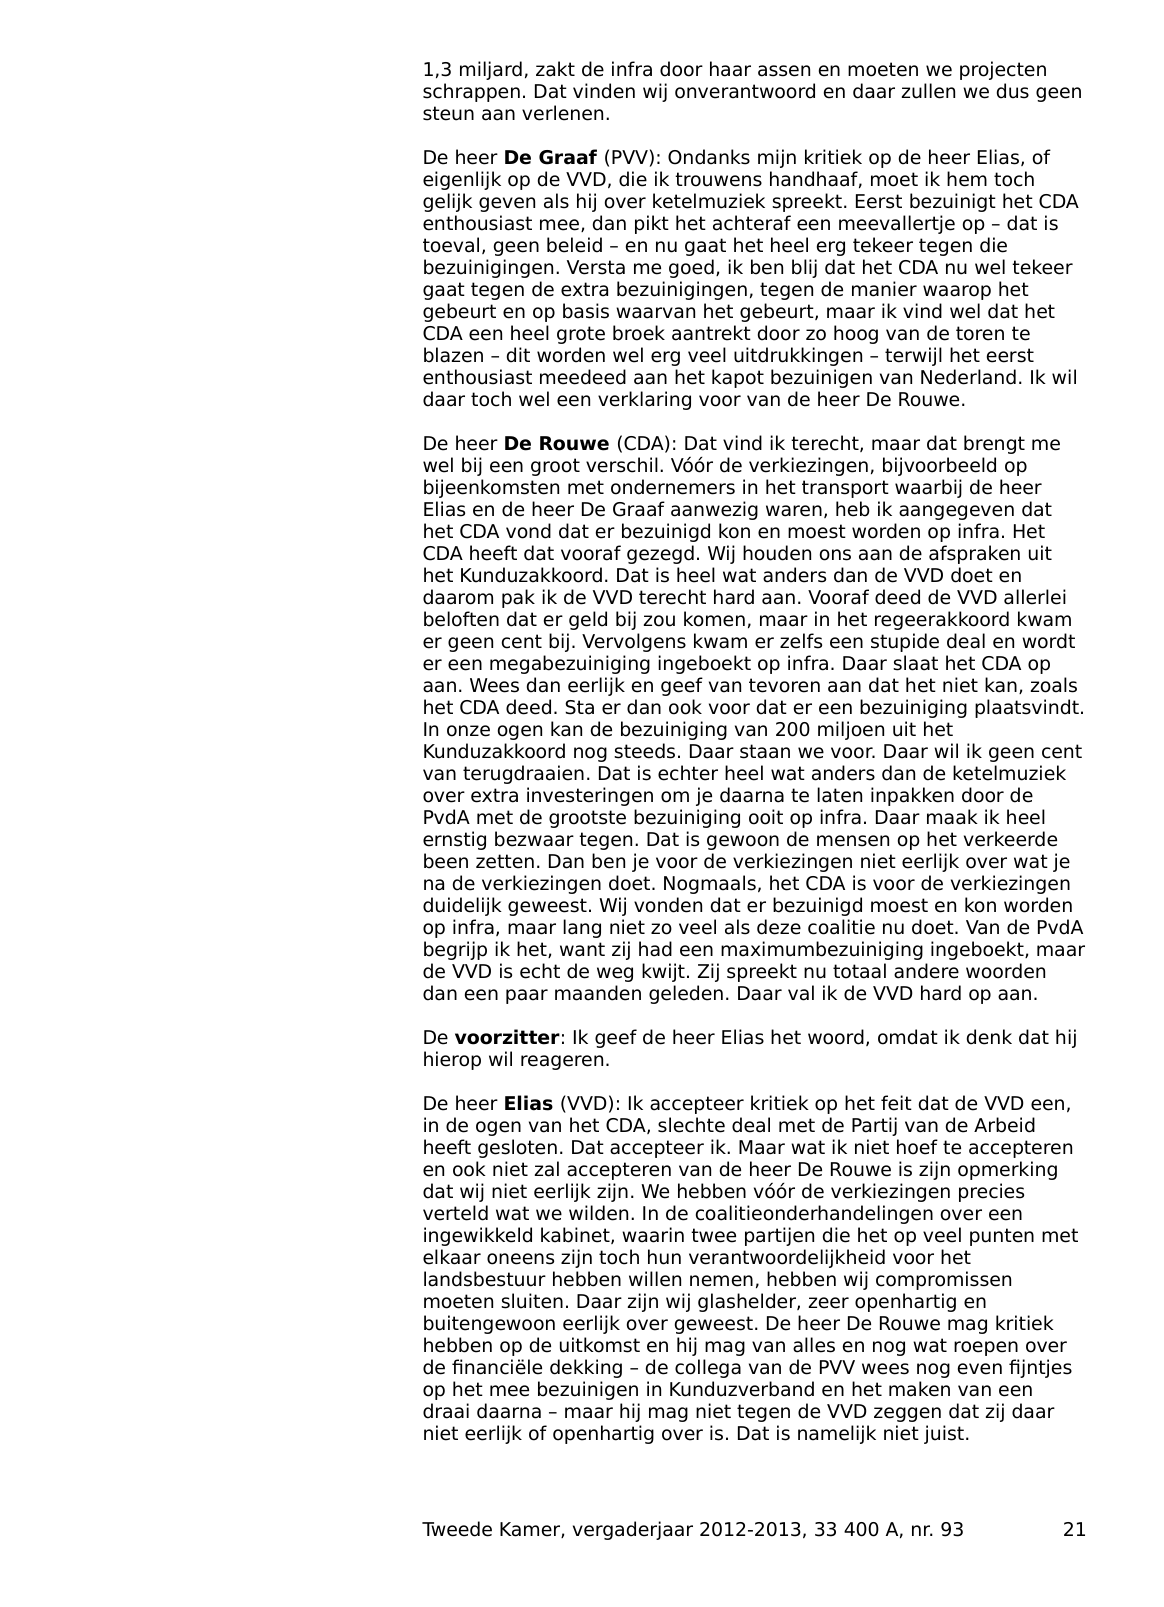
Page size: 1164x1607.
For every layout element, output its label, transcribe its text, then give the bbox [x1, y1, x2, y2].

text De heer Elias (VVD): Ik accepteer kritiek op het feit dat de VVD een, in de ogen van het CDA, slechte deal met de Partij van de Arbeid heeft gesloten. Dat accepteer ik. Maar wat ik niet hoef te accepteren en ook niet zal accepteren van de heer De Rouwe is zijn opmerking dat wij niet eerlijk zijn. We hebben vóór de verkiezingen precies verteld wat we wilden. In de coalitieonderhandelingen over een ingewikkeld kabinet, waarin twee partijen die het op veel punten met elkaar oneens zijn toch hun verantwoordelijkheid voor het landsbestuur hebben willen nemen, hebben wij compromissen moeten sluiten. Daar zijn wij glashelder, zeer openhartig en buitengewoon eerlijk over geweest. De heer De Rouwe mag kritiek hebben op de uitkomst en hij mag van alles en nog wat roepen over de financiële dekking – de collega van de PVV wees nog even fijntjes op het mee bezuinigen in Kunduzverband en het maken van een draai daarna – maar hij mag niet tegen de VVD zeggen dat zij daar niet eerlijk of openhartig over is. Dat is namelijk niet juist. [422, 1093, 1087, 1444]
text De heer De Graaf (PVV): Ondanks mijn kritiek op de heer Elias, of eigenlijk op de VVD, die ik trouwens handhaaf, moet ik hem toch gelijk geven als hij over ketelmuziek spreekt. Eerst bezuinigt het CDA enthousiast mee, dan pikt het achteraf een meevallertje op – dat is toeval, geen beleid – en nu gaat het heel erg tekeer tegen die bezuinigingen. Versta me goed, ik ben blij dat het CDA nu wel tekeer gaat tegen de extra bezuinigingen, tegen de manier waarop het gebeurt en op basis waarvan het gebeurt, maar ik vind wel dat het CDA een heel grote broek aantrekt door zo hoog van de toren te blazen – dit worden wel erg veel uitdrukkingen – terwijl het eerst enthousiast meedeed aan het kapot bezuinigen van Nederland. Ik wil daar toch wel een verklaring voor van de heer De Rouwe. [422, 147, 1087, 411]
text De heer De Rouwe (CDA): Dat vind ik terecht, maar dat brengt me wel bij een groot verschil. Vóór de verkiezingen, bijvoorbeeld op bijeenkomsten met ondernemers in het transport waarbij de heer Elias en de heer De Graaf aanwezig waren, heb ik aangegeven dat het CDA vond dat er bezuinigd kon en moest worden op infra. Het CDA heeft dat vooraf gezegd. Wij houden ons aan de afspraken uit het Kunduzakkoord. Dat is heel wat anders dan de VVD doet en daarom pak ik de VVD terecht hard aan. Vooraf deed de VVD allerlei beloften dat er geld bij zou komen, maar in het regeerakkoord kwam er geen cent bij. Vervolgens kwam er zelfs een stupide deal en wordt er een megabezuiniging ingeboekt op infra. Daar slaat het CDA op aan. Wees dan eerlijk en geef van tevoren aan dat het niet kan, zoals het CDA deed. Sta er dan ook voor dat er een bezuiniging plaatsvindt. In onze ogen kan de bezuiniging van 200 miljoen uit het Kunduzakkoord nog steeds. Daar staan we voor. Daar wil ik geen cent van terugdraaien. Dat is echter heel wat anders dan de ketelmuziek over extra investeringen om je daarna te laten inpakken door de PvdA met de grootste bezuiniging ooit op infra. Daar maak ik heel ernstig bezwaar tegen. Dat is gewoon de mensen op het verkeerde been zetten. Dan ben je voor de verkiezingen niet eerlijk over wat je na de verkiezingen doet. Nogmaals, het CDA is voor de verkiezingen duidelijk geweest. Wij vonden dat er bezuinigd moest en kon worden op infra, maar lang niet zo veel als deze coalitie nu doet. Van de PvdA begrijp ik het, want zij had een maximumbezuiniging ingeboekt, maar de VVD is echt de weg kwijt. Zij spreekt nu totaal andere woorden dan een paar maanden geleden. Daar val ik de VVD hard op aan. [422, 433, 1087, 1004]
text De voorzitter: Ik geef de heer Elias het woord, omdat ik denk dat hij hierop wil reageren. [422, 1027, 1087, 1071]
text 1,3 miljard, zakt de infra door haar assen en moeten we projecten schrappen. Dat vinden wij onverantwoord en daar zullen we dus geen steun aan verlenen. [422, 59, 1087, 125]
